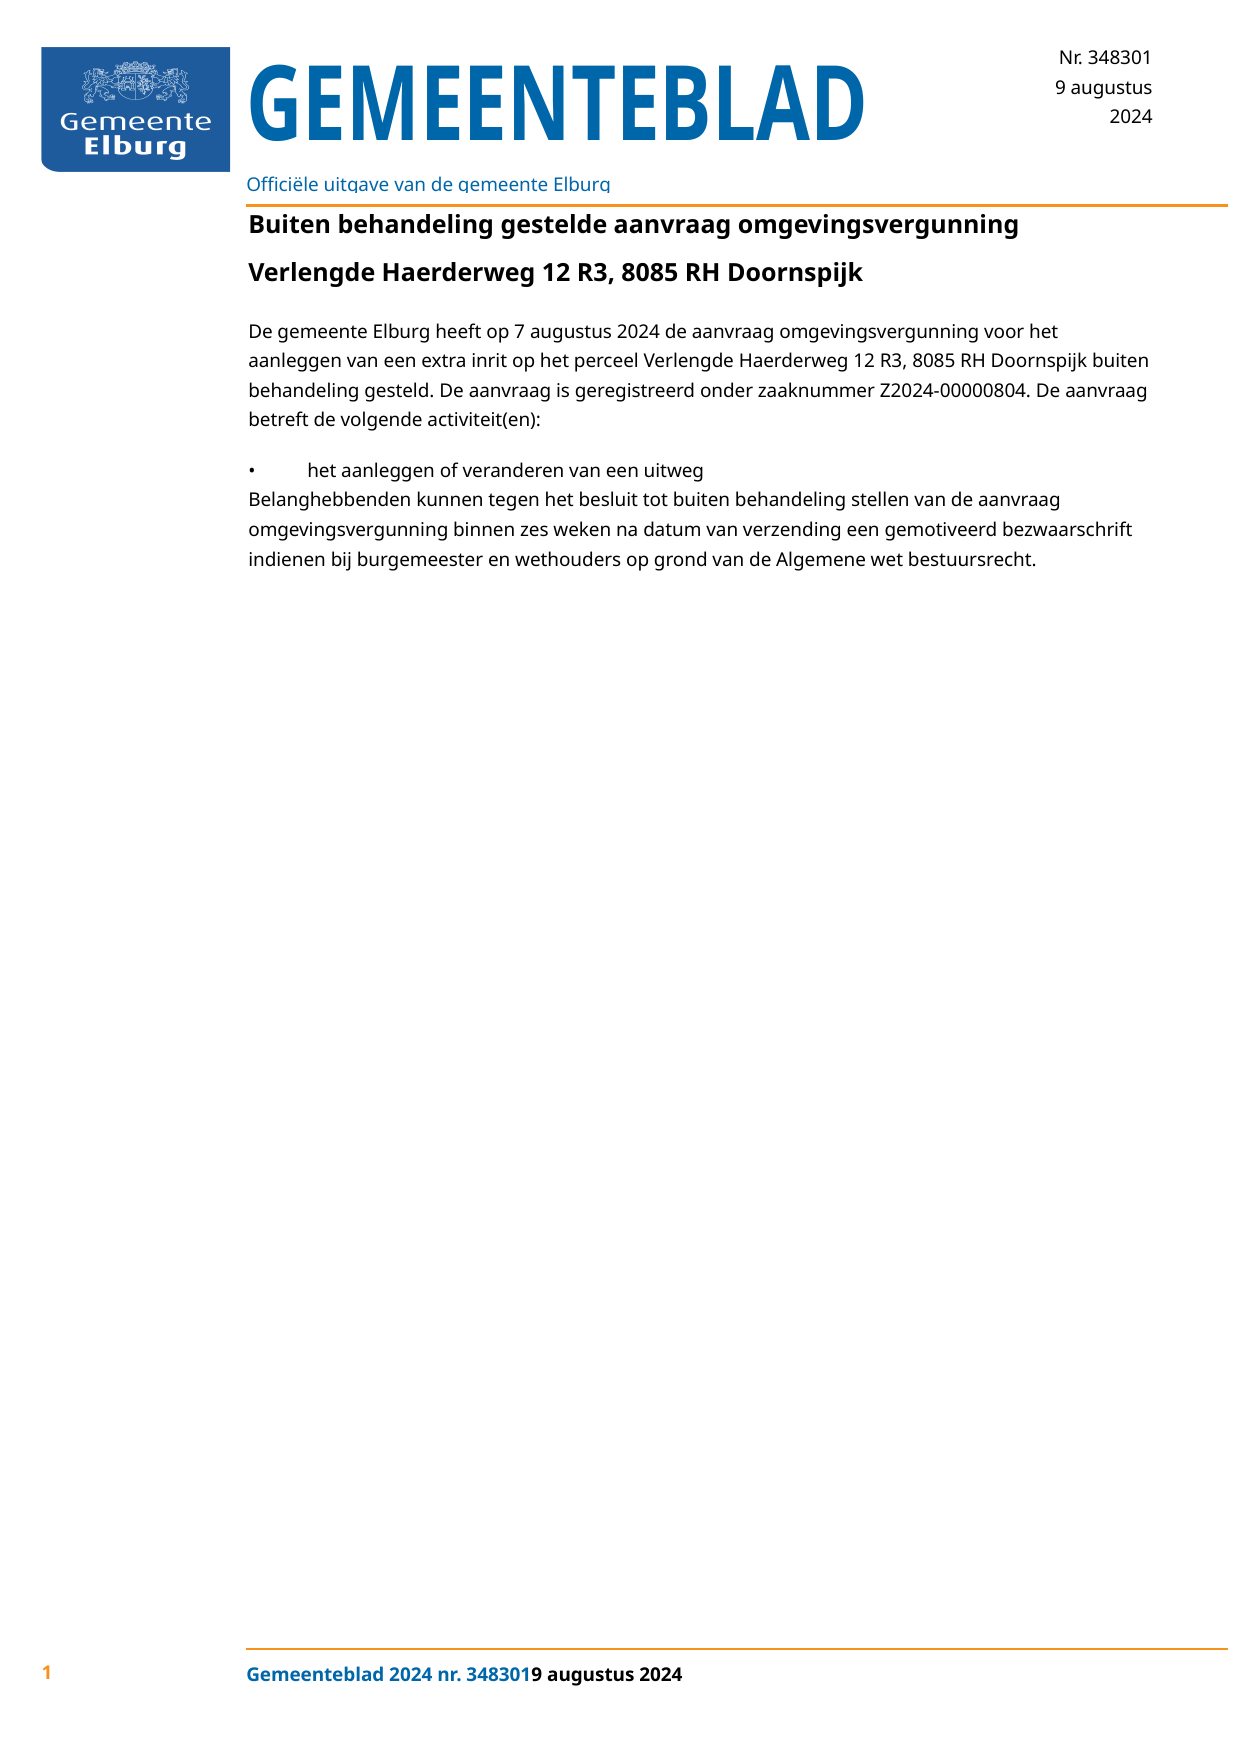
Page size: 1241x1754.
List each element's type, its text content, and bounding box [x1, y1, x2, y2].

picture [41, 47, 231, 172]
text De gemeente Elburg heeft op 7 augustus 2024 de aanvraag omgevingsvergunning voor het aanleggen van een extra inrit op het perceel Verlengde Haerderweg 12 R3, 8085 RH Doornspijk buiten behandeling gesteld. De aanvraag is geregistreerd onder zaaknummer Z2024-00000804. De aanvraag betreft de volgende activiteit(en): [248, 318, 1152, 432]
list het aanleggen of veranderen van een uitweg [248, 457, 1152, 483]
text Buiten behandeling gestelde aanvraag omgevingsvergunning Verlengde Haerderweg 12 R3, 8085 RH Doornspijk [248, 207, 1152, 288]
text Belanghebbenden kunnen tegen het besluit tot buiten behandeling stellen van de aanvraag omgevingsvergunning binnen zes weken na datum van verzending een gemotiveerd bezwaarschrift indienen bij burgemeester en wethouders op grond van de Algemene wet bestuursrecht. [248, 487, 1152, 572]
